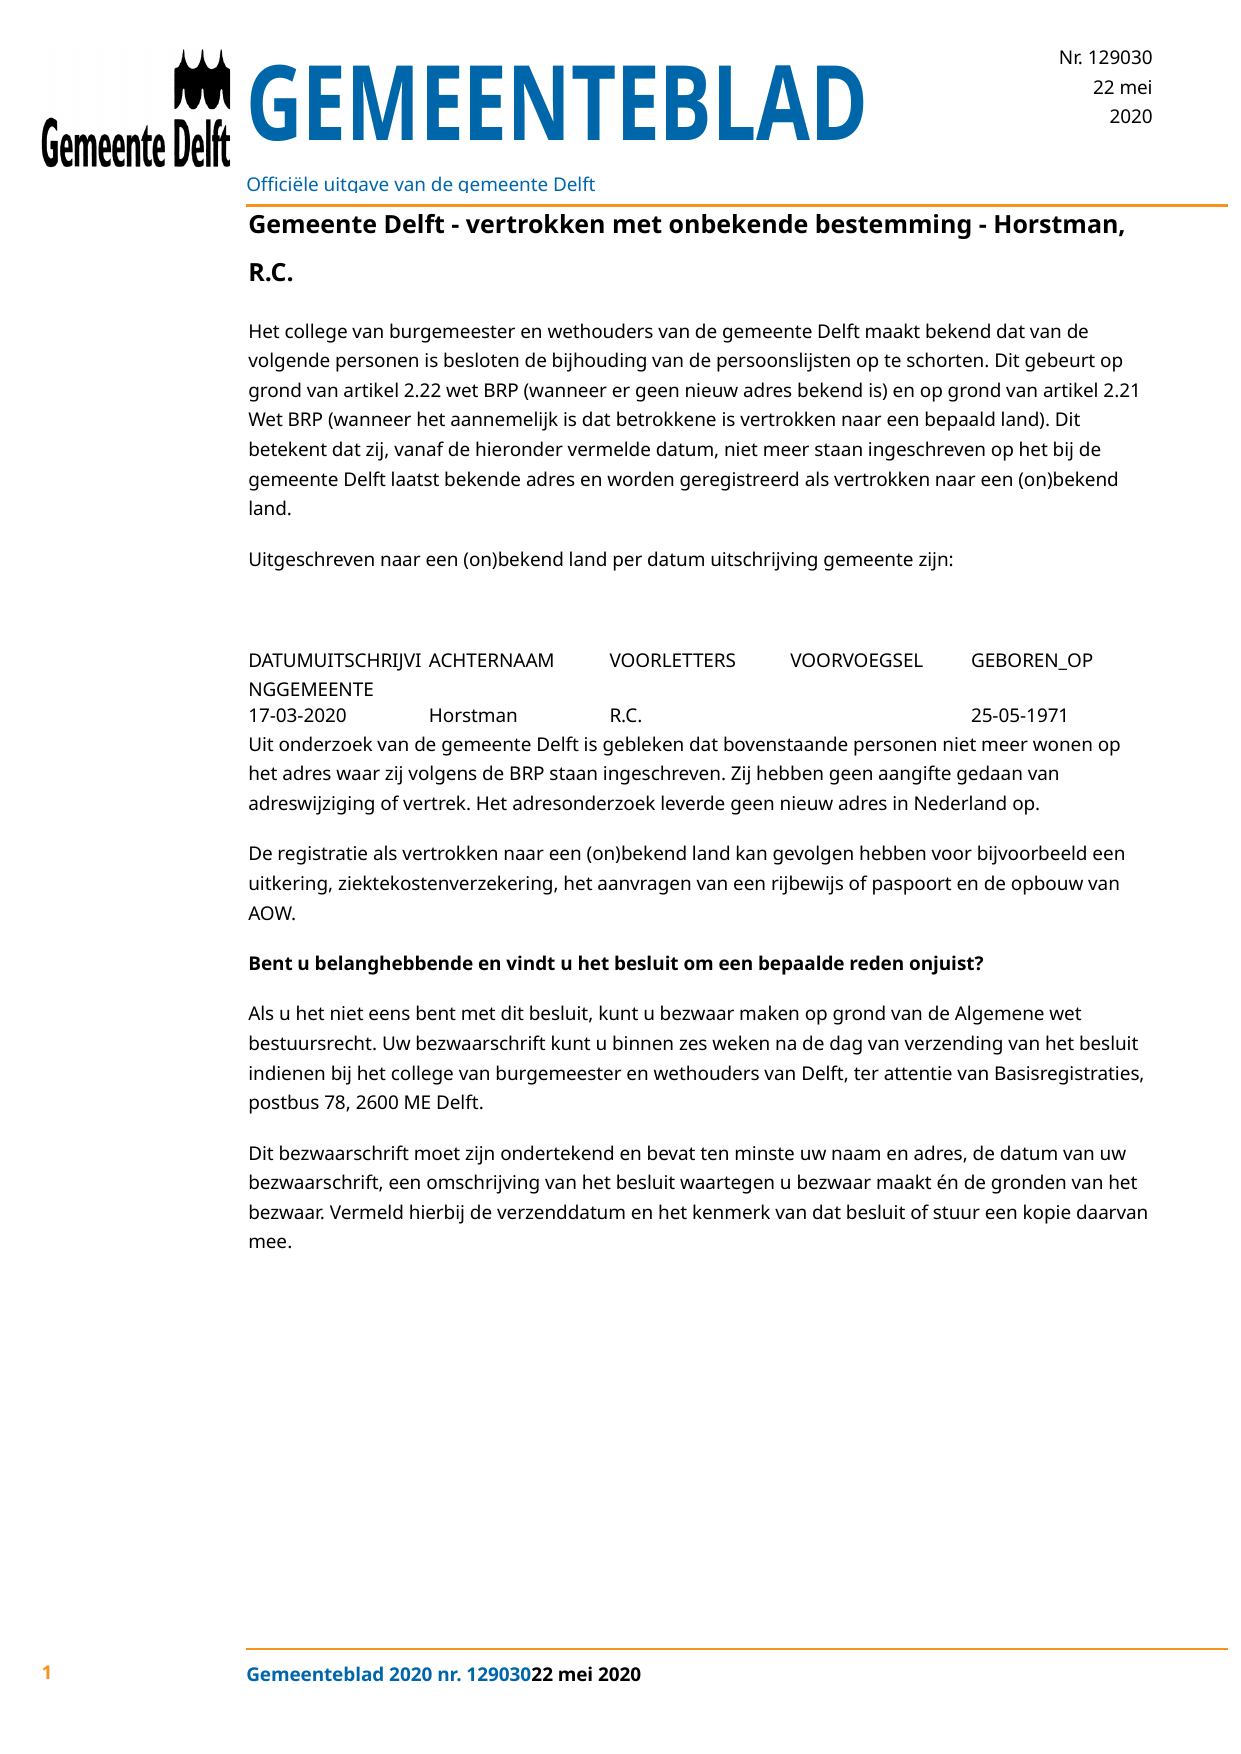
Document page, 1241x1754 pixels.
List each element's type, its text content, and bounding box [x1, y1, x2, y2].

text Uitgeschreven naar een (on)bekend land per datum uitschrijving gemeente zijn: [248, 546, 1152, 572]
table_header VOORVOEGSEL [790, 647, 971, 702]
text Het college van burgemeester en wethouders van de gemeente Delft maakt bekend dat van de volgende personen is besloten de bijhouding van de persoonslijsten op te schorten. Dit gebeurt op grond van artikel 2.22 wet BRP (wanneer er geen nieuw adres bekend is) en op grond van artikel 2.21 Wet BRP (wanneer het aannemelijk is dat betrokkene is vertrokken naar een bepaald land). Dit betekent dat zij, vanaf de hieronder vermelde datum, niet meer staan ingeschreven op het bij de gemeente Delft laatst bekende adres en worden geregistreerd als vertrokken naar een (on)bekend land. [248, 318, 1152, 521]
text Bent u belanghebbende en vindt u het besluit om een bepaalde reden onjuist? [248, 950, 1152, 976]
text Uit onderzoek van de gemeente Delft is gebleken dat bovenstaande personen niet meer wonen op het adres waar zij volgens de BRP staan ingeschreven. Zij hebben geen aangifte gedaan van adreswijziging of vertrek. Het adresonderzoek leverde geen nieuw adres in Nederland op. [248, 731, 1152, 816]
table_cell R.C. [609, 702, 790, 728]
table_header ACHTERNAAM [429, 647, 609, 702]
text Als u het niet eens bent met dit besluit, kunt u bezwaar maken op grond van de Algemene wet bestuursrecht. Uw bezwaarschrift kunt u binnen zes weken na de dag van verzending van het besluit indienen bij het college van burgemeester en wethouders van Delft, ter attentie van Basisregistraties, postbus 78, 2600 ME Delft. [248, 1001, 1152, 1115]
table_cell 25-05-1971 [971, 702, 1152, 728]
table_header GEBOREN_OP [971, 647, 1152, 702]
table_header VOORLETTERS [609, 647, 790, 702]
text Dit bezwaarschrift moet zijn ondertekend en bevat ten minste uw naam en adres, de datum van uw bezwaarschrift, een omschrijving van het besluit waartegen u bezwaar maakt én de gronden van het bezwaar. Vermeld hierbij de verzenddatum en het kenmerk van dat besluit of stuur een kopie daarvan mee. [248, 1140, 1152, 1254]
table_cell Horstman [429, 702, 609, 728]
table_cell 17-03-2020 [248, 702, 429, 728]
table_header DATUMUITSCHRIJVINGGEMEENTE [248, 647, 429, 702]
table_cell [790, 702, 971, 728]
text De registratie als vertrokken naar een (on)bekend land kan gevolgen hebben voor bijvoorbeeld een uitkering, ziektekostenverzekering, het aanvragen van een rijbewijs of paspoort en de opbouw van AOW. [248, 841, 1152, 926]
picture [41, 47, 231, 172]
text Gemeente Delft - vertrokken met onbekende bestemming - Horstman, R.C. [248, 207, 1152, 288]
